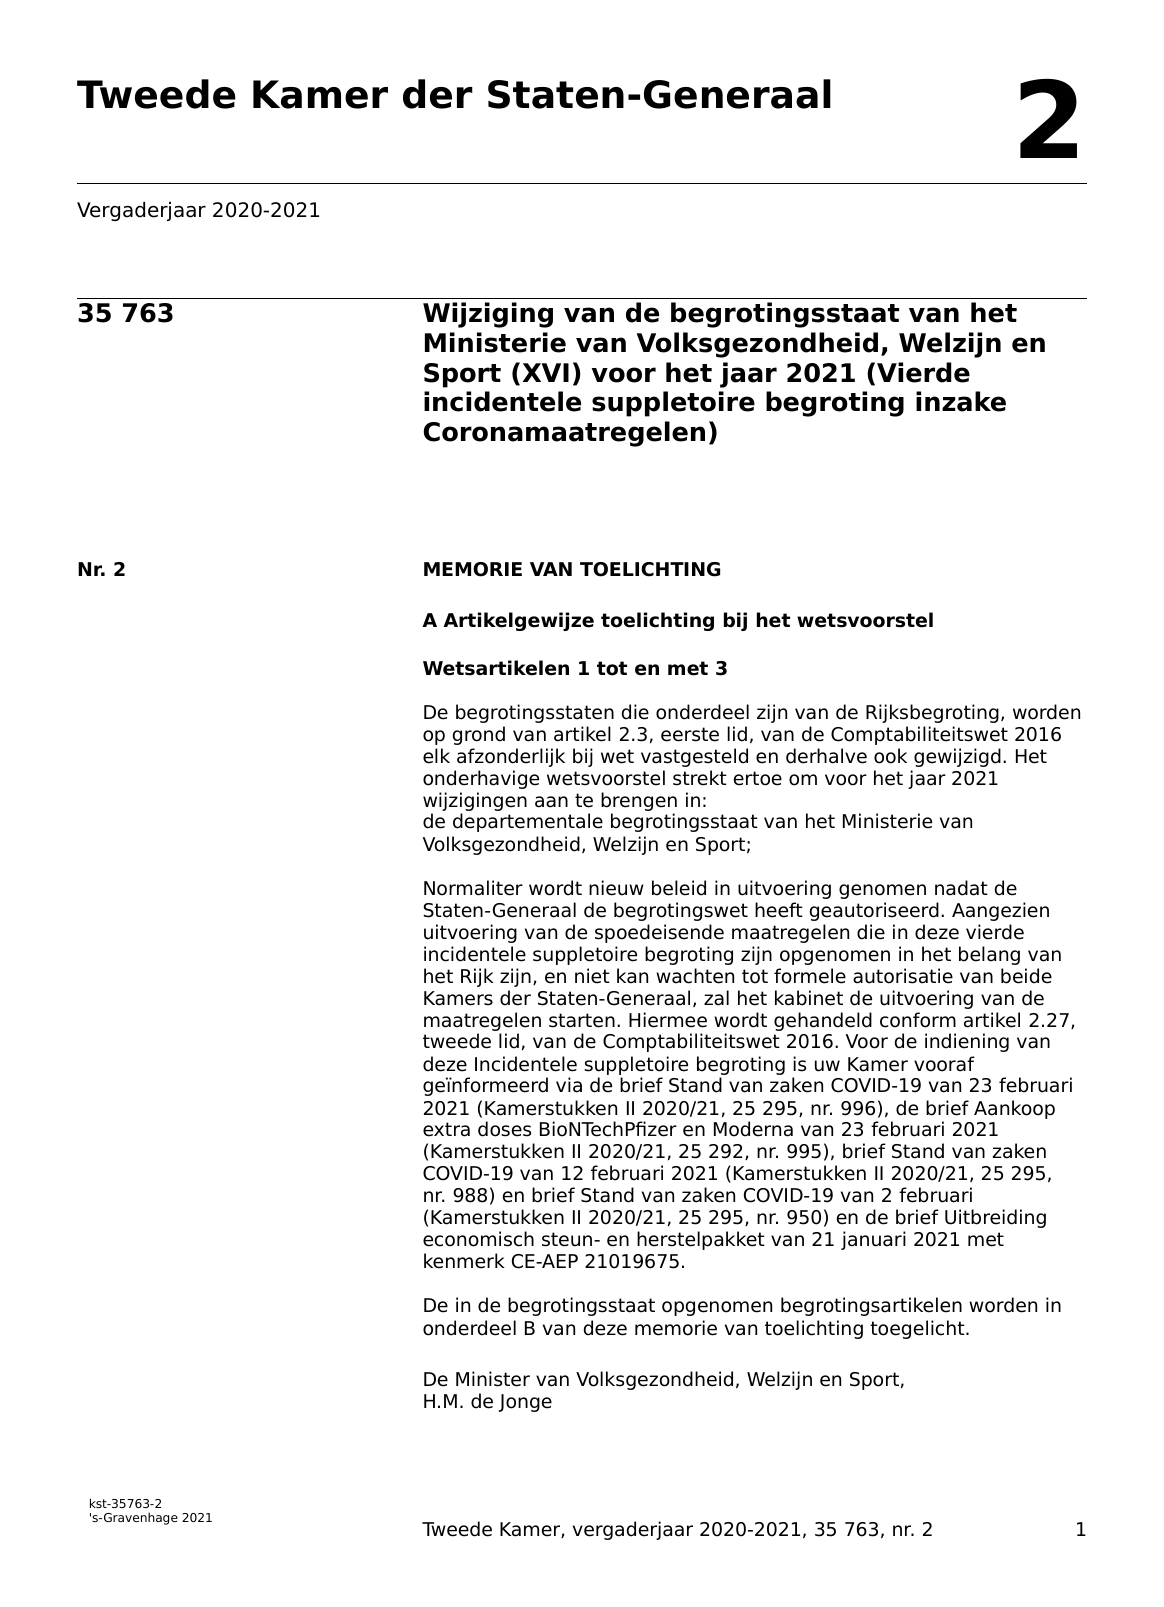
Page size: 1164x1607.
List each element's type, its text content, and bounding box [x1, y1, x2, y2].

text De begrotingsstaten die onderdeel zijn van de Rijksbegroting, worden op grond van artikel 2.3, eerste lid, van de Comptabiliteitswet 2016 elk afzonderlijk bij wet vastgesteld en derhalve ook gewijzigd. Het onderhavige wetsvoorstel strekt ertoe om voor het jaar 2021 wijzigingen aan te brengen in: [422, 702, 1087, 811]
subtitle Nr. 2 MEMORIE VAN TOELICHTING [77, 558, 1087, 580]
subtitle Wetsartikelen 1 tot en met 3 [422, 657, 1087, 679]
table_cell Vergaderjaar 2020-2021 [77, 184, 1087, 298]
text De Minister van Volksgezondheid, Welzijn en Sport, H.M. de Jonge [422, 1369, 1087, 1413]
text Normaliter wordt nieuw beleid in uitvoering genomen nadat de Staten-Generaal de begrotingswet heeft geautoriseerd. Aangezien uitvoering van de spoedeisende maatregelen die in deze vierde incidentele suppletoire begroting zijn opgenomen in het belang van het Rijk zijn, en niet kan wachten tot formele autorisatie van beide Kamers der Staten-Generaal, zal het kabinet de uitvoering van de maatregelen starten. Hiermee wordt gehandeld conform artikel 2.27, tweede lid, van de Comptabiliteitswet 2016. Voor de indiening van deze Incidentele suppletoire begroting is uw Kamer vooraf geïnformeerd via de brief Stand van zaken COVID-19 van 23 februari 2021 (Kamerstukken II 2020/21, 25 295, nr. 996), de brief Aankoop extra doses BioNTechPfizer en Moderna van 23 februari 2021 (Kamerstukken II 2020/21, 25 292, nr. 995), brief Stand van zaken COVID-19 van 12 februari 2021 (Kamerstukken II 2020/21, 25 295, nr. 988) en brief Stand van zaken COVID-19 van 2 februari (Kamerstukken II 2020/21, 25 295, nr. 950) en de brief Uitbreiding economisch steun- en herstelpakket van 21 januari 2021 met kenmerk CE-AEP 21019675. [422, 878, 1087, 1273]
subtitle A Artikelgewijze toelichting bij het wetsvoorstel [422, 610, 1087, 632]
table_header Tweede Kamer der Staten-Generaal [77, 59, 886, 183]
text kst-35763-2 [88, 1497, 323, 1511]
table_header 2 [886, 59, 1087, 183]
subtitle 35 763 Wijziging van de begrotingsstaat van het Ministerie van Volksgezondheid, Welzijn en Sport (XVI) voor het jaar 2021 (Vierde incidentele suppletoire begroting inzake Coronamaatregelen) [77, 299, 1087, 447]
text de departementale begrotingsstaat van het Ministerie van Volksgezondheid, Welzijn en Sport; [422, 811, 1087, 855]
text 's-Gravenhage 2021 [88, 1511, 323, 1525]
text De in de begrotingsstaat opgenomen begrotingsartikelen worden in onderdeel B van deze memorie van toelichting toegelicht. [422, 1295, 1087, 1339]
